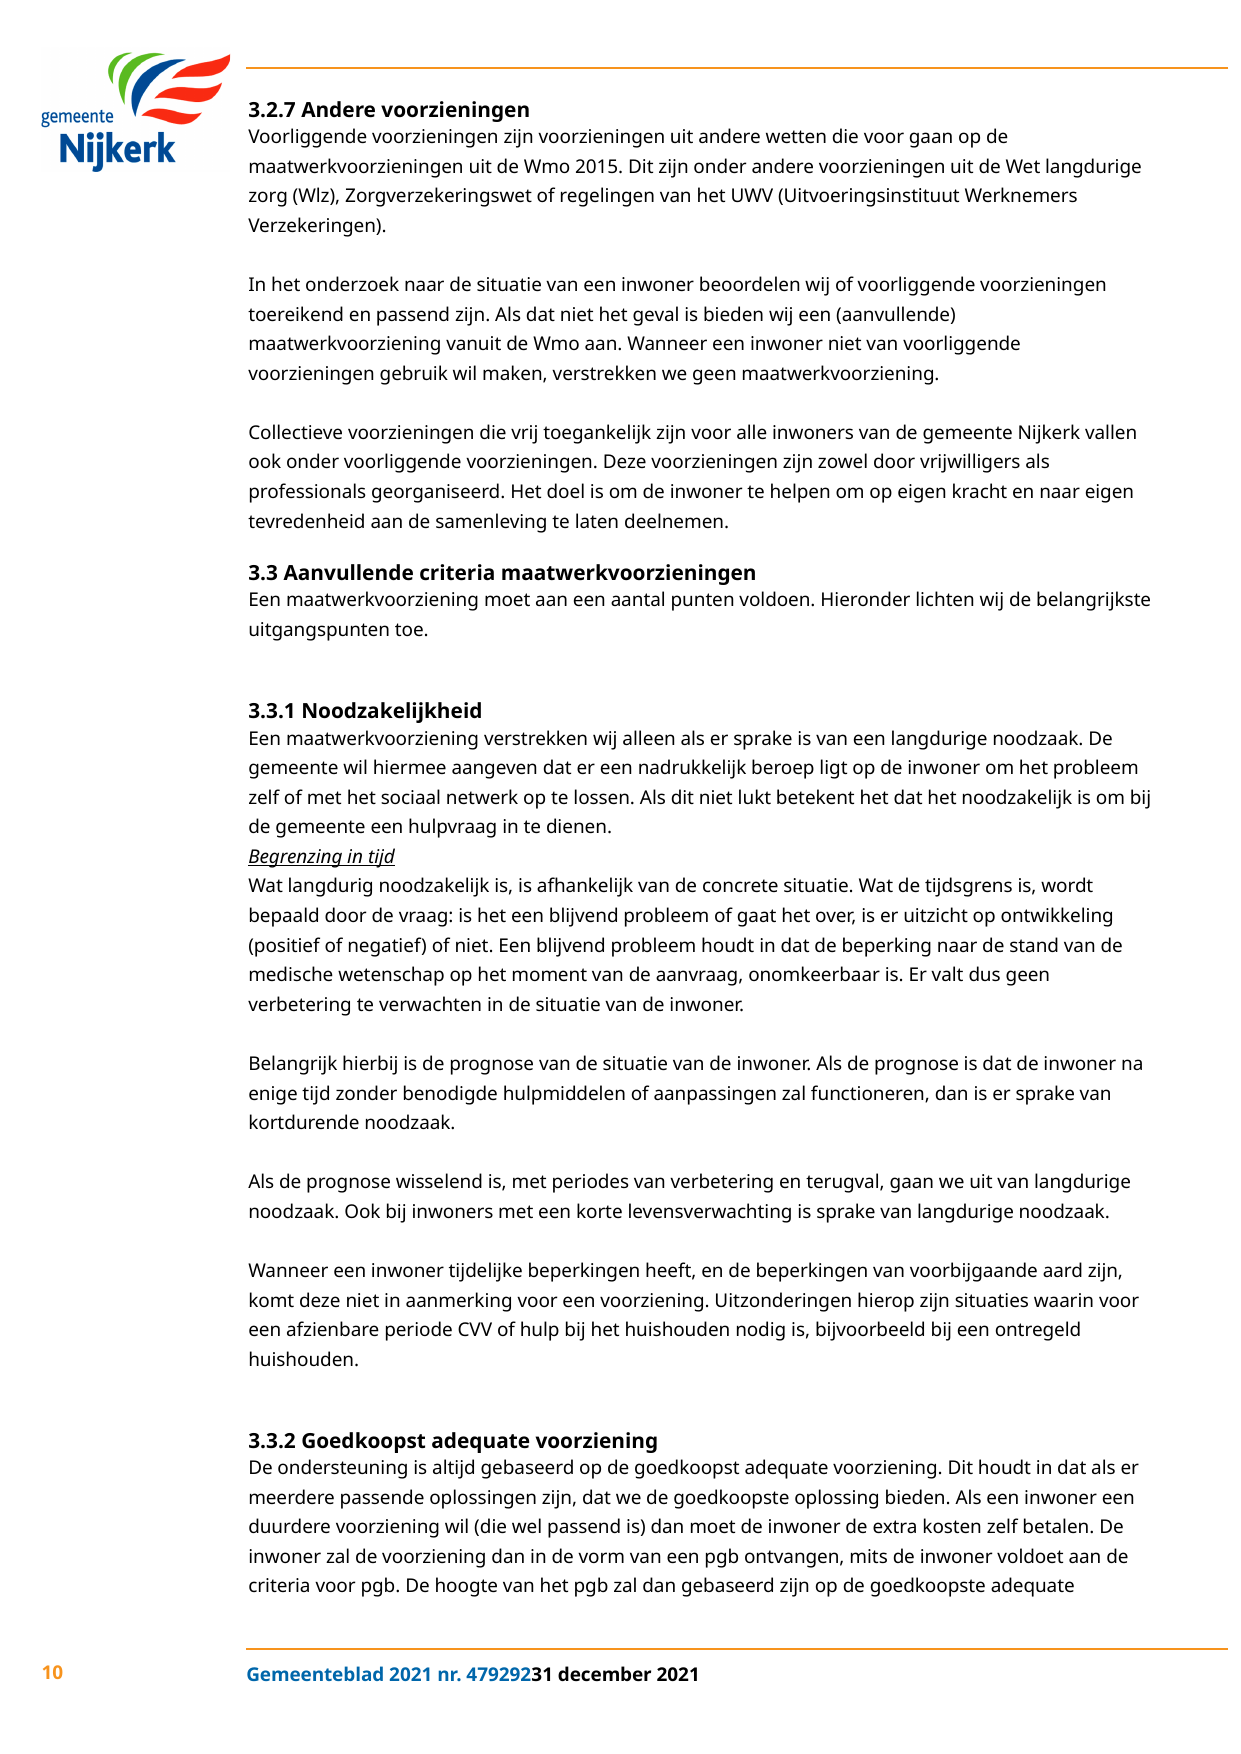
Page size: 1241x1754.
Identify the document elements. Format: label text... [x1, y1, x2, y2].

text 3.3 Aanvullende criteria maatwerkvoorzieningen [248, 558, 1152, 587]
text Een maatwerkvoorziening verstrekken wij alleen als er sprake is van een langdurige noodzaak. De gemeente wil hiermee aangeven dat er een nadrukkelijk beroep ligt op de inwoner om het probleem zelf of met het sociaal netwerk op te lossen. Als dit niet lukt betekent het dat het noodzakelijk is om bij de gemeente een hulpvraag in te dienen. [248, 725, 1152, 839]
text De ondersteuning is altijd gebaseerd op de goedkoopst adequate voorziening. Dit houdt in dat als er meerdere passende oplossingen zijn, dat we de goedkoopste oplossing bieden. Als een inwoner een duurdere voorziening wil (die wel passend is) dan moet de inwoner de extra kosten zelf betalen. De inwoner zal de voorziening dan in de vorm van een pgb ontvangen, mits de inwoner voldoet aan de criteria voor pgb. De hoogte van het pgb zal dan gebaseerd zijn op de goedkoopste adequate [248, 1454, 1152, 1598]
text Wat langdurig noodzakelijk is, is afhankelijk van de concrete situatie. Wat de tijdsgrens is, wordt bepaald door de vraag: is het een blijvend probleem of gaat het over, is er uitzicht op ontwikkeling (positief of negatief) of niet. Een blijvend probleem houdt in dat de beperking naar de stand van de medische wetenschap op het moment van de aanvraag, onomkeerbaar is. Er valt dus geen verbetering te verwachten in de situatie van de inwoner. [248, 873, 1152, 1017]
text Begrenzing in tijd [248, 843, 1152, 869]
text In het onderzoek naar de situatie van een inwoner beoordelen wij of voorliggende voorzieningen toereikend en passend zijn. Als dat niet het geval is bieden wij een (aanvullende) maatwerkvoorziening vanuit de Wmo aan. Wanneer een inwoner niet van voorliggende voorzieningen gebruik wil maken, verstrekken we geen maatwerkvoorziening. [248, 271, 1152, 386]
text Wanneer een inwoner tijdelijke beperkingen heeft, en de beperkingen van voorbijgaande aard zijn, komt deze niet in aanmerking voor een voorziening. Uitzonderingen hierop zijn situaties waarin voor een afzienbare periode CVV of hulp bij het huishouden nodig is, bijvoorbeeld bij een ontregeld huishouden. [248, 1257, 1152, 1372]
text Voorliggende voorzieningen zijn voorzieningen uit andere wetten die voor gaan op de maatwerkvoorzieningen uit de Wmo 2015. Dit zijn onder andere voorzieningen uit de Wet langdurige zorg (Wlz), Zorgverzekeringswet of regelingen van het UWV (Uitvoeringsinstituut Werknemers Verzekeringen). [248, 123, 1152, 238]
text Als de prognose wisselend is, met periodes van verbetering en terugval, gaan we uit van langdurige noodzaak. Ook bij inwoners met een korte levensverwachting is sprake van langdurige noodzaak. [248, 1168, 1152, 1224]
picture [41, 47, 231, 172]
text 3.2.7 Andere voorzieningen [248, 95, 1152, 123]
text 3.3.2 Goedkoopst adequate voorziening [248, 1426, 1152, 1454]
text Een maatwerkvoorziening moet aan een aantal punten voldoen. Hieronder lichten wij de belangrijkste uitgangspunten toe. [248, 587, 1152, 642]
text Belangrijk hierbij is de prognose van de situatie van de inwoner. Als de prognose is dat de inwoner na enige tijd zonder benodigde hulpmiddelen of aanpassingen zal functioneren, dan is er sprake van kortdurende noodzaak. [248, 1050, 1152, 1135]
text 3.3.1 Noodzakelijkheid [248, 696, 1152, 725]
text Collectieve voorzieningen die vrij toegankelijk zijn voor alle inwoners van de gemeente Nijkerk vallen ook onder voorliggende voorzieningen. Deze voorzieningen zijn zowel door vrijwilligers als professionals georganiseerd. Het doel is om de inwoner te helpen om op eigen kracht en naar eigen tevredenheid aan de samenleving te laten deelnemen. [248, 419, 1152, 533]
